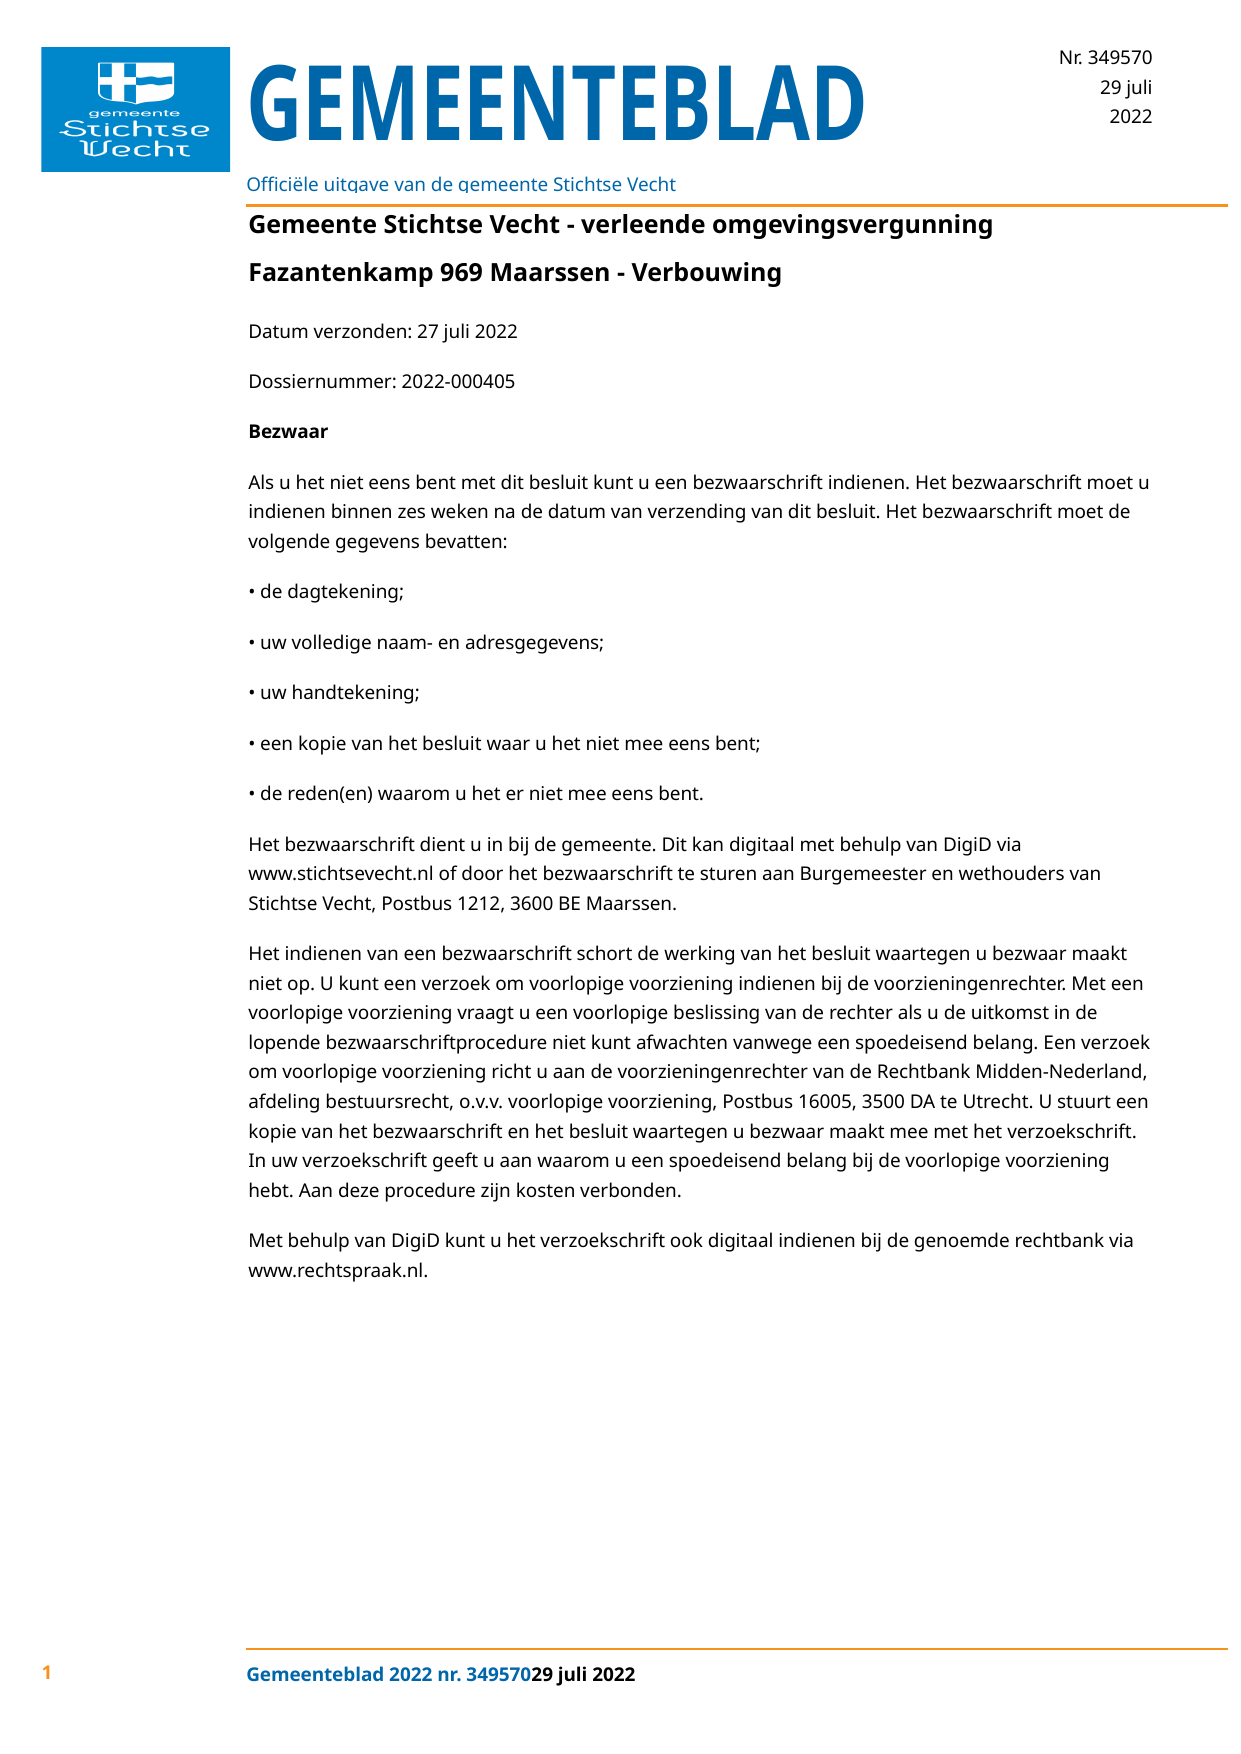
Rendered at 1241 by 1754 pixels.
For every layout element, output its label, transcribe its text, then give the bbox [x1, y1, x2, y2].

text Het bezwaarschrift dient u in bij de gemeente. Dit kan digitaal met behulp van DigiD via www.stichtsevecht.nl of door het bezwaarschrift te sturen aan Burgemeester en wethouders van Stichtse Vecht, Postbus 1212, 3600 BE Maarssen. [248, 831, 1152, 916]
text Gemeente Stichtse Vecht - verleende omgevingsvergunning Fazantenkamp 969 Maarssen - Verbouwing [248, 207, 1152, 288]
text Het indienen van een bezwaarschrift schort de werking van het besluit waartegen u bezwaar maakt niet op. U kunt een verzoek om voorlopige voorziening indienen bij de voorzieningenrechter. Met een voorlopige voorziening vraagt u een voorlopige beslissing van de rechter als u de uitkomst in de lopende bezwaarschriftprocedure niet kunt afwachten vanwege een spoedeisend belang. Een verzoek om voorlopige voorziening richt u aan de voorzieningenrechter van de Rechtbank Midden-Nederland, afdeling bestuursrecht, o.v.v. voorlopige voorziening, Postbus 16005, 3500 DA te Utrecht. U stuurt een kopie van het bezwaarschrift en het besluit waartegen u bezwaar maakt mee met het verzoekschrift. In uw verzoekschrift geeft u aan waarom u een spoedeisend belang bij de voorlopige voorziening hebt. Aan deze procedure zijn kosten verbonden. [248, 940, 1152, 1203]
text Bezwaar [248, 419, 1152, 444]
text • uw volledige naam- en adresgegevens; [248, 629, 1152, 655]
text • een kopie van het besluit waar u het niet mee eens bent; [248, 730, 1152, 756]
text Datum verzonden: 27 juli 2022 [248, 318, 1152, 344]
text Als u het niet eens bent met dit besluit kunt u een bezwaarschrift indienen. Het bezwaarschrift moet u indienen binnen zes weken na de datum van verzending van dit besluit. Het bezwaarschrift moet de volgende gegevens bevatten: [248, 469, 1152, 554]
text • de reden(en) waarom u het er niet mee eens bent. [248, 780, 1152, 806]
text Dossiernummer: 2022-000405 [248, 368, 1152, 394]
text • uw handtekening; [248, 679, 1152, 705]
picture [137, 63, 174, 103]
text • de dagtekening; [248, 579, 1152, 604]
picture [99, 63, 135, 101]
text Met behulp van DigiD kunt u het verzoekschrift ook digitaal indienen bij de genoemde rechtbank via www.rechtspraak.nl. [248, 1227, 1152, 1283]
